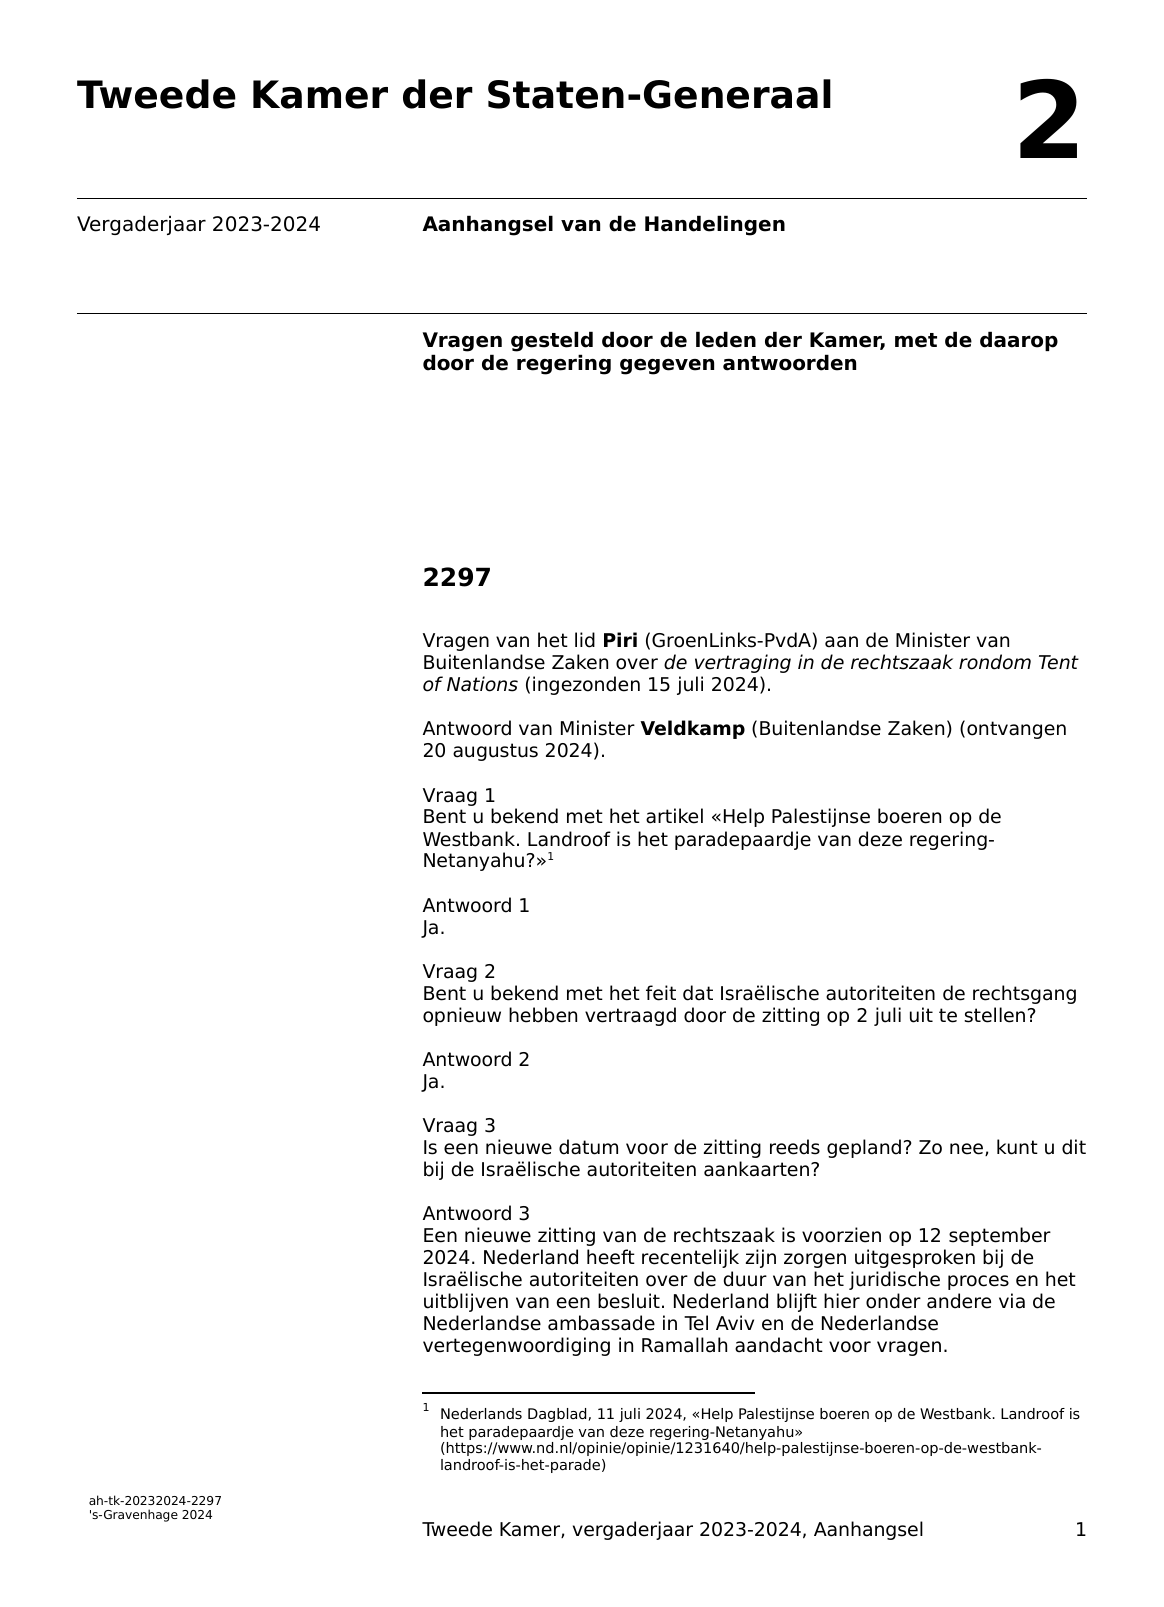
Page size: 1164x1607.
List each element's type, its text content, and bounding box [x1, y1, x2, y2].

text Bent u bekend met het artikel «Help Palestijnse boeren op de Westbank. Landroof is het paradepaardje van deze regering-Netanyahu?» [422, 806, 1087, 872]
text ah-tk-20232024-2297 [88, 1494, 323, 1508]
text Antwoord 2 [422, 1049, 1087, 1071]
text Vraag 3 [422, 1115, 1087, 1137]
text Bent u bekend met het feit dat Israëlische autoriteiten de rechtsgang opnieuw hebben vertraagd door de zitting op 2 juli uit te stellen? [422, 983, 1087, 1027]
text Ja. [422, 917, 1087, 938]
table_cell Aanhangsel van de Handelingen [422, 199, 1087, 313]
text Antwoord 3 [422, 1203, 1087, 1225]
text Een nieuwe zitting van de rechtszaak is voorzien op 12 september 2024. Nederland heeft recentelijk zijn zorgen uitgesproken bij de Israëlische autoriteiten over de duur van het juridische proces en het uitblijven van een besluit. Nederland blijft hier onder andere via de Nederlandse ambassade in Tel Aviv en de Nederlandse vertegenwoordiging in Ramallah aandacht voor vragen. [422, 1225, 1087, 1357]
text Ja. [422, 1071, 1087, 1093]
text Is een nieuwe datum voor de zitting reeds gepland? Zo nee, kunt u dit bij de Israëlische autoriteiten aankaarten? [422, 1137, 1087, 1181]
text Antwoord van Minister Veldkamp (Buitenlandse Zaken) (ontvangen 20 augustus 2024). [422, 718, 1087, 762]
table_header Tweede Kamer der Staten-Generaal [77, 59, 886, 198]
text Vraag 1 [422, 784, 1087, 806]
text Vraag 2 [422, 961, 1087, 983]
table_cell [77, 314, 422, 375]
text 's-Gravenhage 2024 [88, 1508, 323, 1522]
text Antwoord 1 [422, 894, 1087, 917]
text Nederlands Dagblad, 11 juli 2024, «Help Palestijnse boeren op de Westbank. Landroof is het paradepaardje van deze regering-Netanyahu» (https://www.nd.nl/opinie/opinie/1231640/help-palestijnse-boeren-op-de-westbank-landroof-is-het-parade) [422, 1402, 1087, 1474]
table_cell Vragen gesteld door de leden der Kamer, met de daarop door de regering gegeven antwoorden [422, 314, 1087, 375]
text Vragen van het lid Piri (GroenLinks-PvdA) aan de Minister van Buitenlandse Zaken over de vertraging in de rechtszaak rondom Tent of Nations (ingezonden 15 juli 2024). [422, 630, 1087, 696]
table_header 2 [886, 59, 1087, 198]
table_cell Vergaderjaar 2023-2024 [77, 199, 422, 313]
text 2297 [422, 563, 1087, 592]
